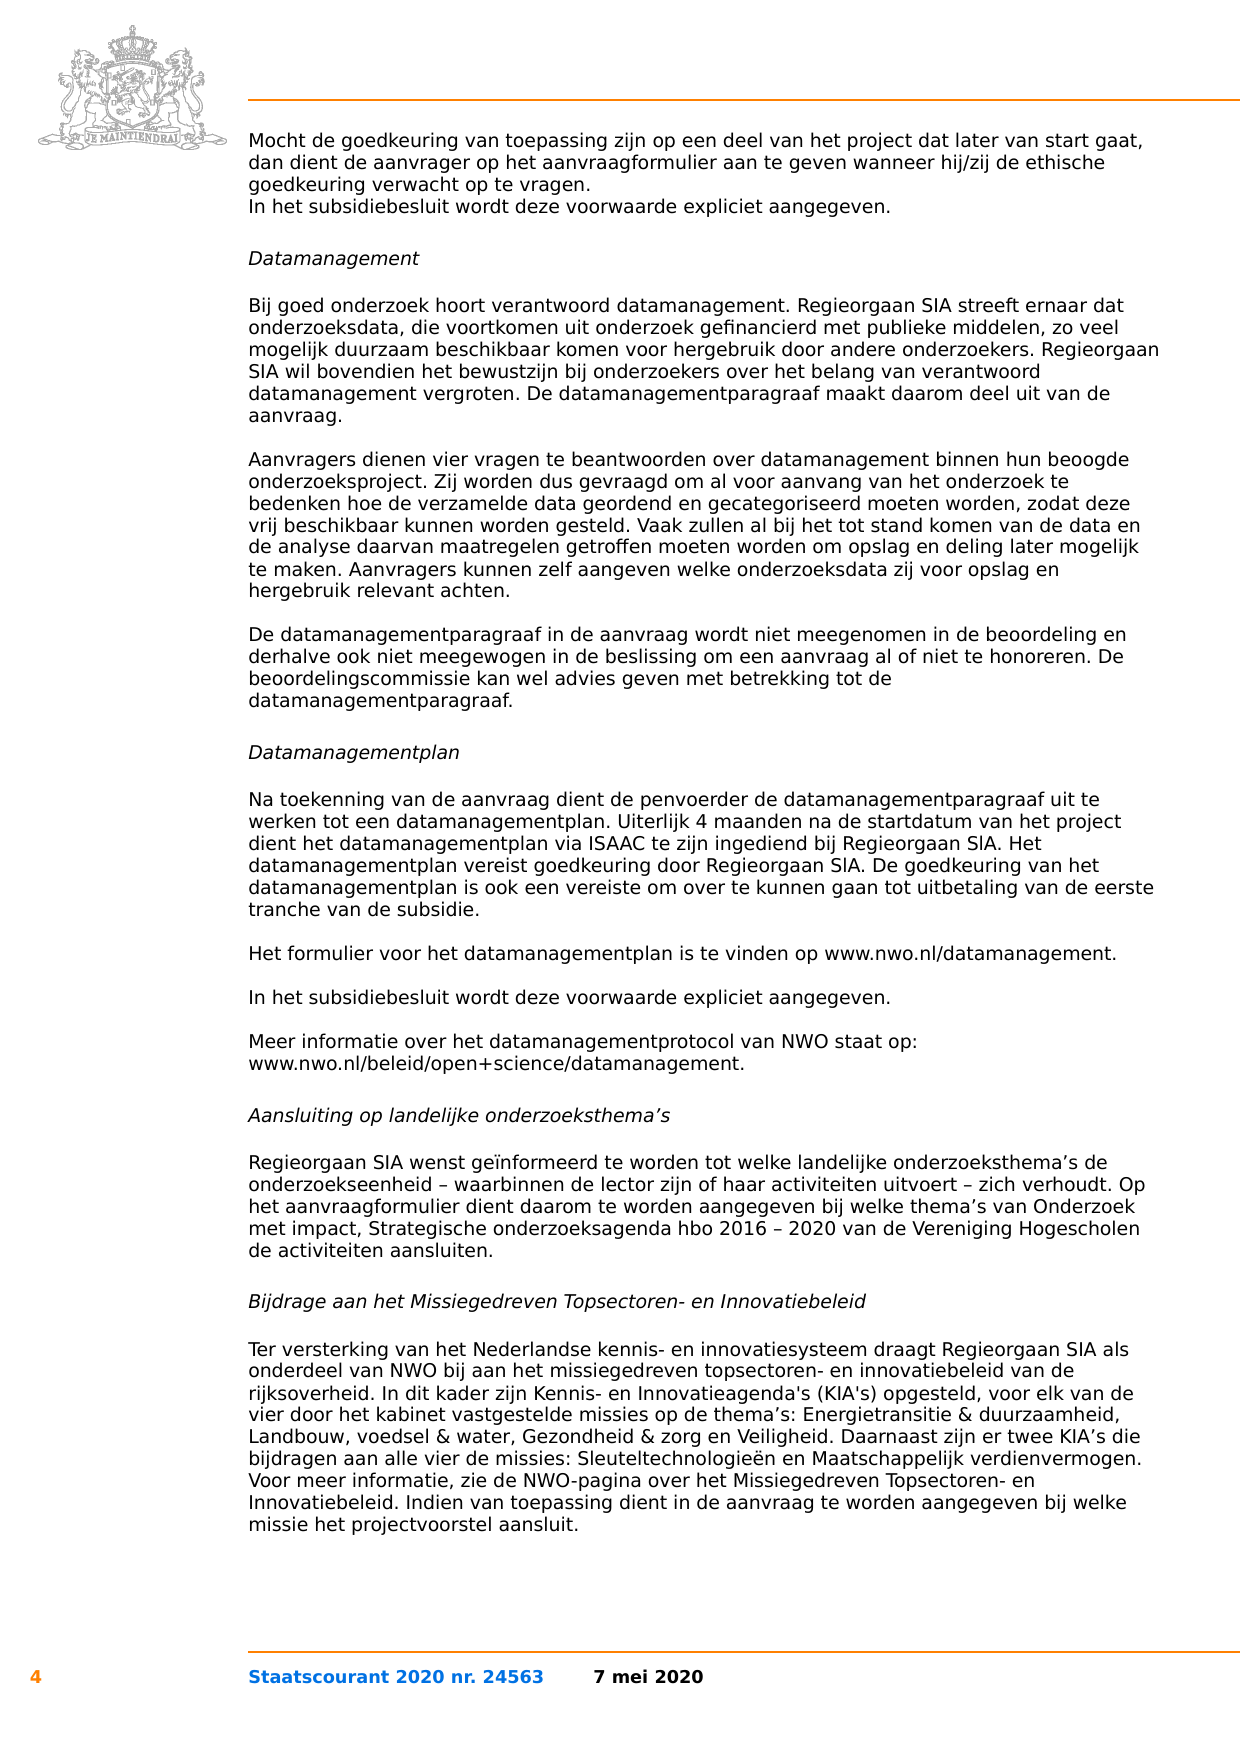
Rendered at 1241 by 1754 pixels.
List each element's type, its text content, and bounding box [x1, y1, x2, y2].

subtitle Datamanagement [248, 248, 1163, 270]
text In het subsidiebesluit wordt deze voorwaarde expliciet aangegeven. [248, 196, 1163, 218]
subtitle Datamanagementplan [248, 742, 1163, 764]
picture [38, 25, 227, 150]
text Het formulier voor het datamanagementplan is te vinden op www.nwo.nl/datamanagement. [248, 943, 1163, 965]
text Meer informatie over het datamanagementprotocol van NWO staat op: www.nwo.nl/beleid/open+science/datamanagement. [248, 1031, 1163, 1074]
text Ter versterking van het Nederlandse kennis- en innovatiesysteem draagt Regieorgaan SIA als onderdeel van NWO bij aan het missiegedreven topsectoren- en innovatiebeleid van de rijksoverheid. In dit kader zijn Kennis- en Innovatieagenda's (KIA's) opgesteld, voor elk van de vier door het kabinet vastgestelde missies op de thema’s: Energietransitie & duurzaamheid, Landbouw, voedsel & water, Gezondheid & zorg en Veiligheid. Daarnaast zijn er twee KIA’s die bijdragen aan alle vier de missies: Sleuteltechnologieën en Maatschappelijk verdienvermogen. Voor meer informatie, zie de NWO-pagina over het Missiegedreven Topsectoren- en Innovatiebeleid. Indien van toepassing dient in de aanvraag te worden aangegeven bij welke missie het projectvoorstel aansluit. [248, 1338, 1163, 1536]
text Aanvragers dienen vier vragen te beantwoorden over datamanagement binnen hun beoogde onderzoeksproject. Zij worden dus gevraagd om al voor aanvang van het onderzoek te bedenken hoe de verzamelde data geordend en gecategoriseerd moeten worden, zodat deze vrij beschikbaar kunnen worden gesteld. Vaak zullen al bij het tot stand komen van de data en de analyse daarvan maatregelen getroffen moeten worden om opslag en deling later mogelijk te maken. Aanvragers kunnen zelf aangeven welke onderzoeksdata zij voor opslag en hergebruik relevant achten. [248, 448, 1163, 602]
text Bij goed onderzoek hoort verantwoord datamanagement. Regieorgaan SIA streeft ernaar dat onderzoeksdata, die voortkomen uit onderzoek gefinancierd met publieke middelen, zo veel mogelijk duurzaam beschikbaar komen voor hergebruik door andere onderzoekers. Regieorgaan SIA wil bovendien het bewustzijn bij onderzoekers over het belang van verantwoord datamanagement vergroten. De datamanagementparagraaf maakt daarom deel uit van de aanvraag. [248, 295, 1163, 427]
text Mocht de goedkeuring van toepassing zijn op een deel van het project dat later van start gaat, dan dient de aanvrager op het aanvraagformulier aan te geven wanneer hij/zij de ethische goedkeuring verwacht op te vragen. [248, 130, 1163, 196]
text In het subsidiebesluit wordt deze voorwaarde expliciet aangegeven. [248, 987, 1163, 1009]
text De datamanagementparagraaf in de aanvraag wordt niet meegenomen in de beoordeling en derhalve ook niet meegewogen in de beslissing om een aanvraag al of niet te honoreren. De beoordelingscommissie kan wel advies geven met betrekking tot de datamanagementparagraaf. [248, 624, 1163, 712]
text Na toekenning van de aanvraag dient de penvoerder de datamanagementparagraaf uit te werken tot een datamanagementplan. Uiterlijk 4 maanden na de startdatum van het project dient het datamanagementplan via ISAAC te zijn ingediend bij Regieorgaan SlA. Het datamanagementplan vereist goedkeuring door Regieorgaan SlA. De goedkeuring van het datamanagementplan is ook een vereiste om over te kunnen gaan tot uitbetaling van de eerste tranche van de subsidie. [248, 789, 1163, 921]
subtitle Bijdrage aan het Missiegedreven Topsectoren- en Innovatiebeleid [248, 1291, 1163, 1313]
subtitle Aansluiting op landelijke onderzoeksthema’s [248, 1104, 1163, 1127]
text Regieorgaan SIA wenst geïnformeerd te worden tot welke landelijke onderzoeksthema’s de onderzoekseenheid – waarbinnen de lector zijn of haar activiteiten uitvoert – zich verhoudt. Op het aanvraagformulier dient daarom te worden aangegeven bij welke thema’s van Onderzoek met impact, Strategische onderzoeksagenda hbo 2016 – 2020 van de Vereniging Hogescholen de activiteiten aansluiten. [248, 1152, 1163, 1261]
